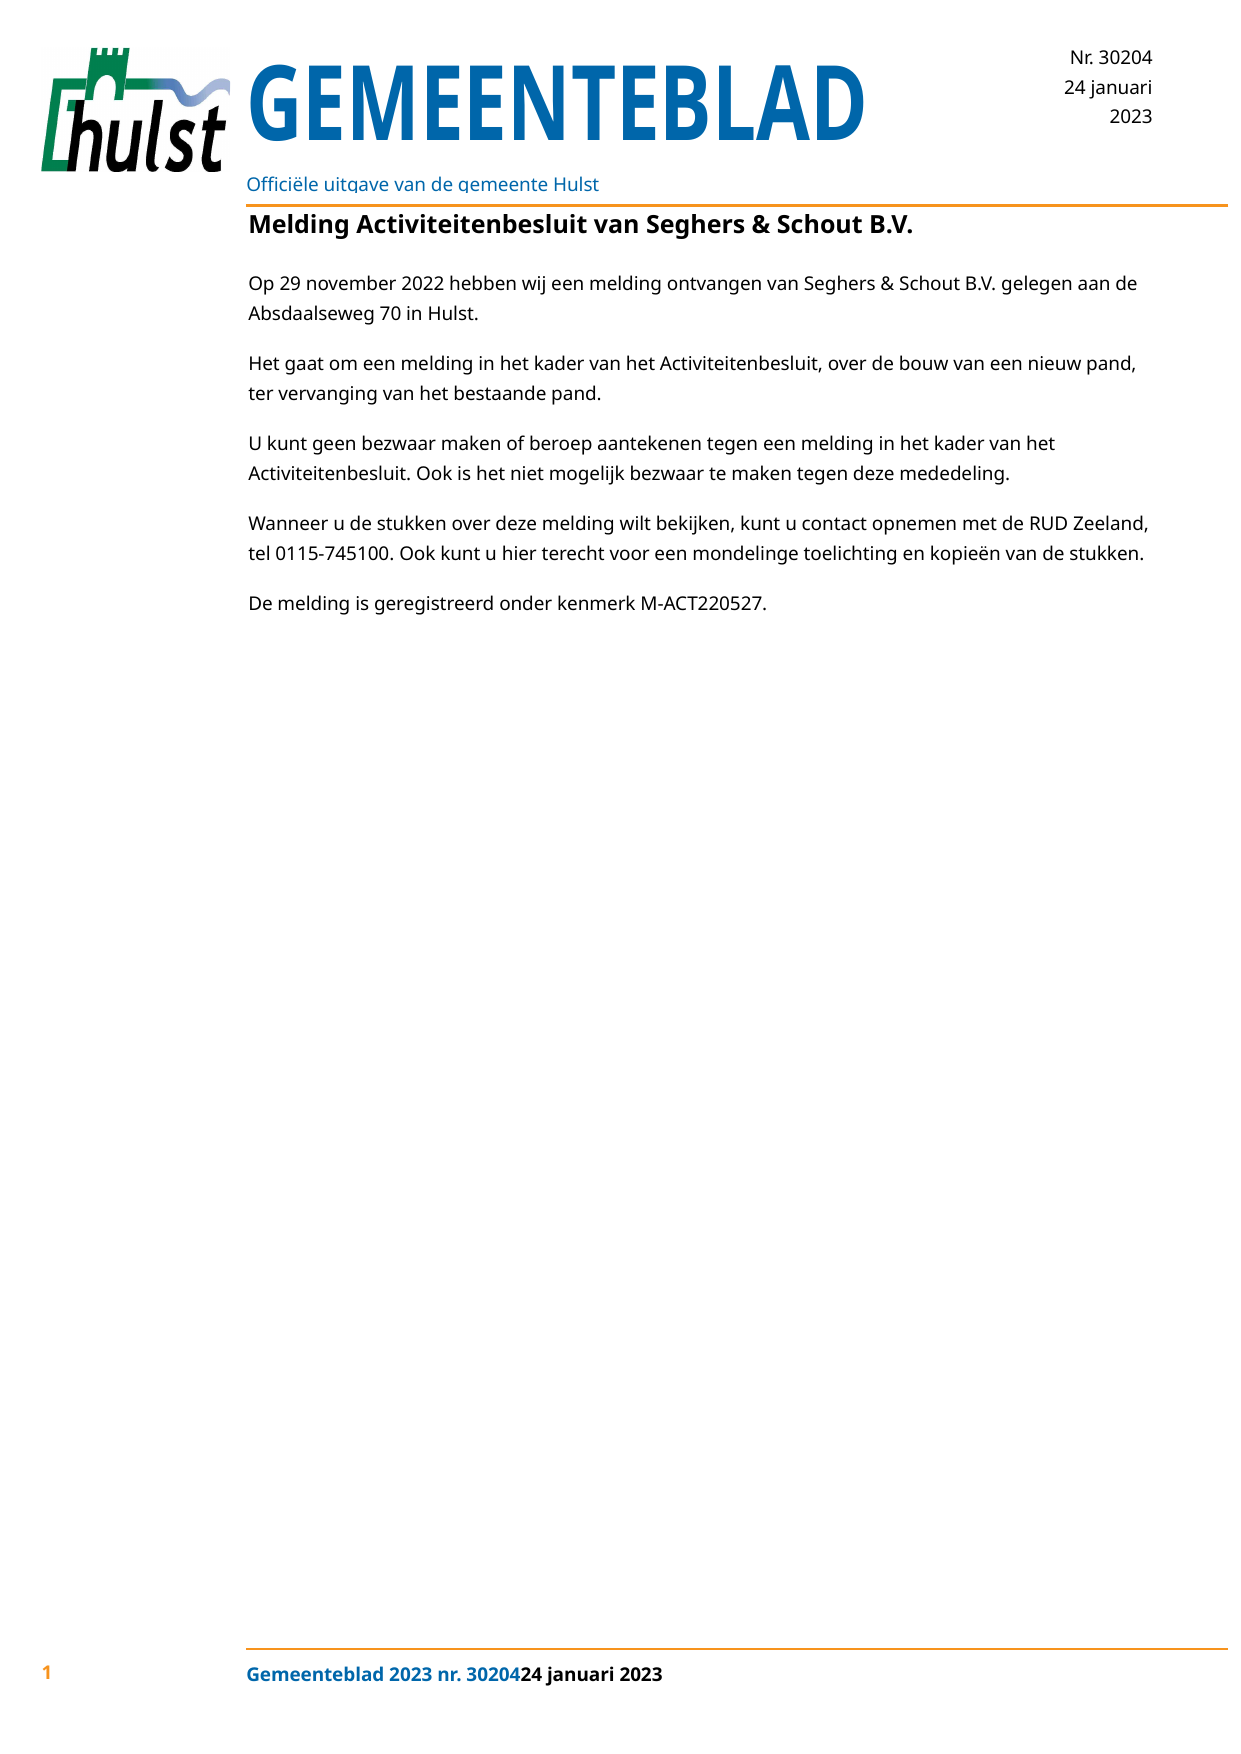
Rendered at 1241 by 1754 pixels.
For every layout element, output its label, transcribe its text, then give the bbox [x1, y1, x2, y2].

text Melding Activiteitenbesluit van Seghers & Schout B.V. [248, 207, 1152, 241]
text Wanneer u de stukken over deze melding wilt bekijken, kunt u contact opnemen met de RUD Zeeland, tel 0115-745100. Ook kunt u hier terecht voor een mondelinge toelichting en kopieën van de stukken. [248, 510, 1152, 566]
text U kunt geen bezwaar maken of beroep aantekenen tegen een melding in het kader van het Activiteitenbesluit. Ook is het niet mogelijk bezwaar te maken tegen deze mededeling. [248, 430, 1152, 486]
text Op 29 november 2022 hebben wij een melding ontvangen van Seghers & Schout B.V. gelegen aan de Absdaalseweg 70 in Hulst. [248, 270, 1152, 326]
text Het gaat om een melding in het kader van het Activiteitenbesluit, over de bouw van een nieuw pand, ter vervanging van het bestaande pand. [248, 350, 1152, 406]
text De melding is geregistreerd onder kenmerk M-ACT220527. [248, 590, 1152, 616]
picture [41, 47, 231, 172]
